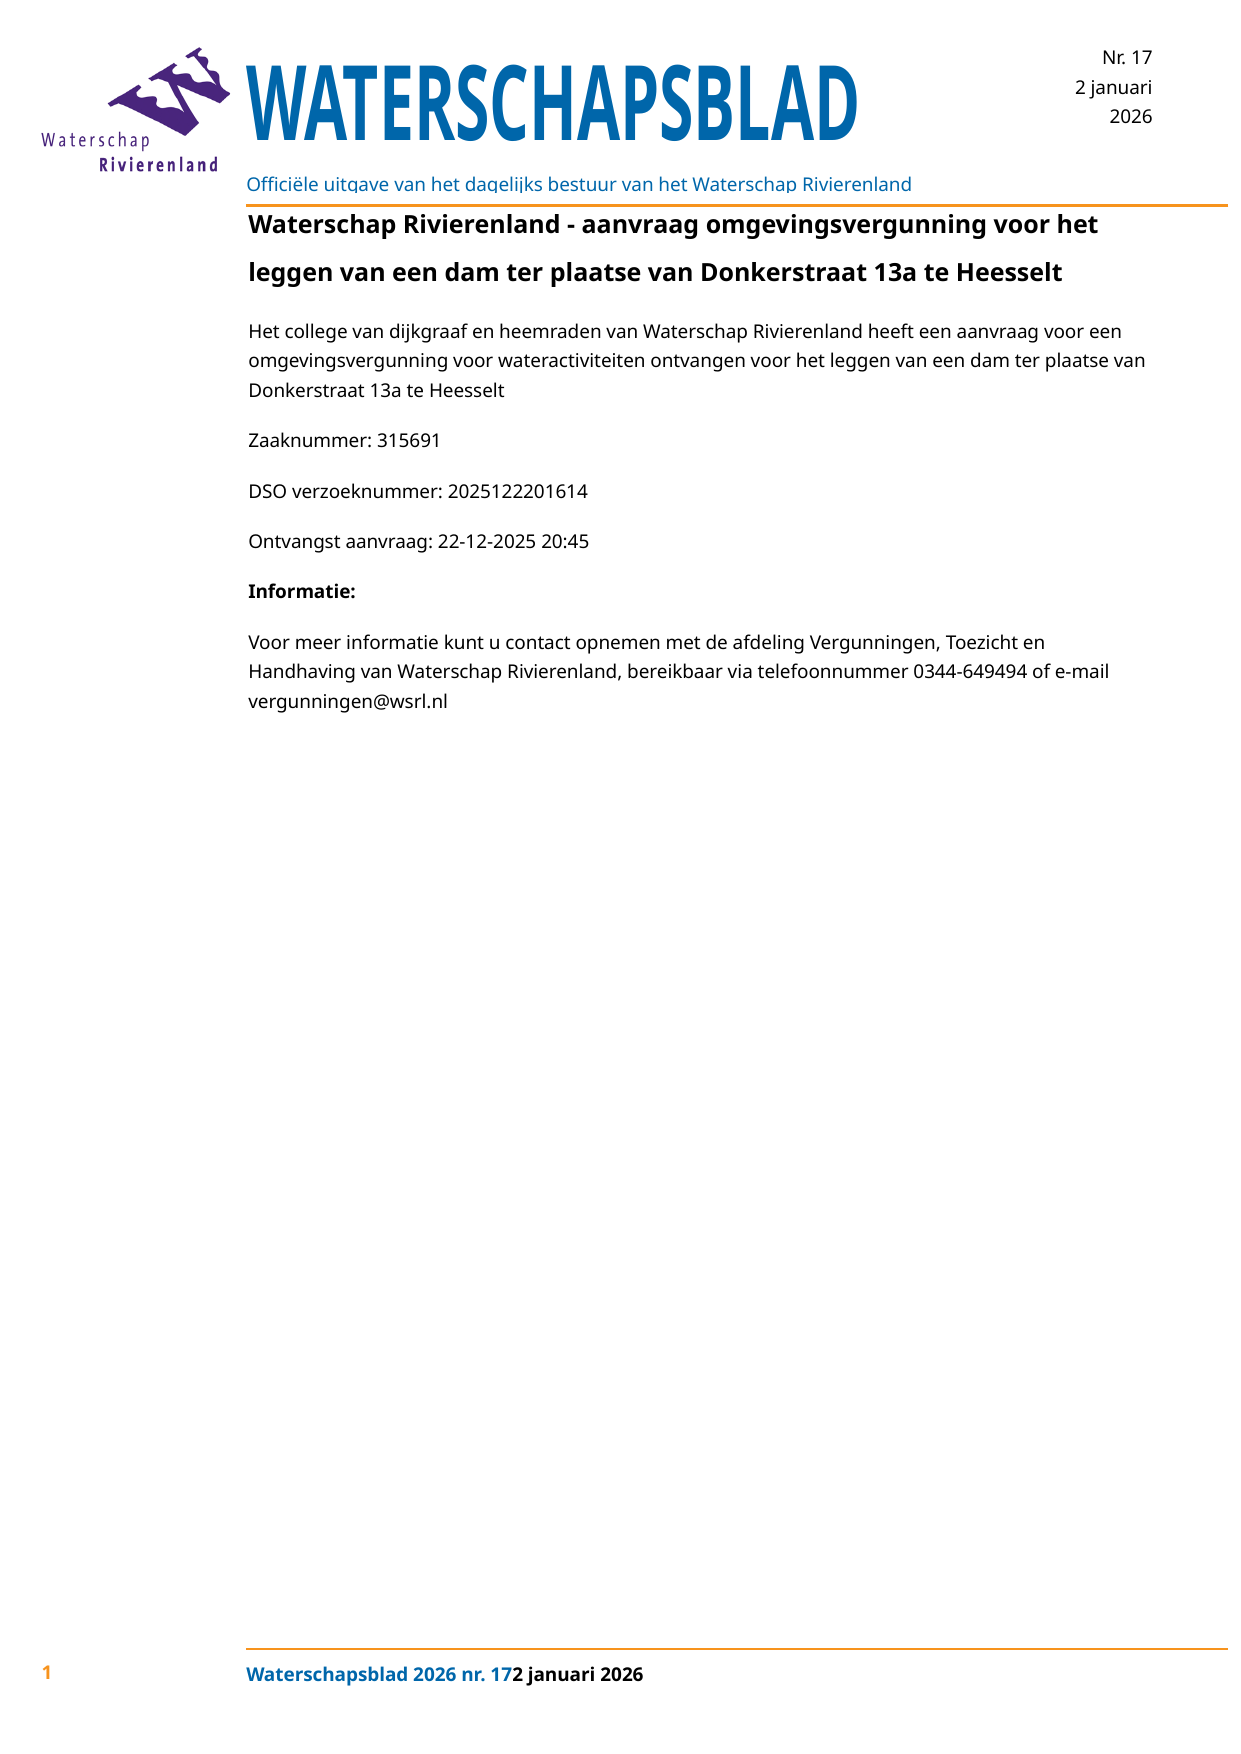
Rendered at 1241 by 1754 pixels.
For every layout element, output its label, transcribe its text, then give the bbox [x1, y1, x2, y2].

text Waterschap Rivierenland - aanvraag omgevingsvergunning voor het leggen van een dam ter plaatse van Donkerstraat 13a te Heesselt [248, 207, 1152, 288]
text DSO verzoeknummer: 2025122201614 [248, 478, 1152, 504]
text Ontvangst aanvraag: 22-12-2025 20:45 [248, 528, 1152, 554]
text Zaaknummer: 315691 [248, 427, 1152, 453]
text Het college van dijkgraaf en heemraden van Waterschap Rivierenland heeft een aanvraag voor een omgevingsvergunning voor wateractiviteiten ontvangen voor het leggen van een dam ter plaatse van Donkerstraat 13a te Heesselt [248, 318, 1152, 403]
text Informatie: [248, 579, 1152, 604]
picture [41, 47, 231, 172]
text Voor meer informatie kunt u contact opnemen met de afdeling Vergunningen, Toezicht en Handhaving van Waterschap Rivierenland, bereikbaar via telefoonnummer 0344-649494 of e-mail vergunningen@wsrl.nl [248, 629, 1152, 714]
